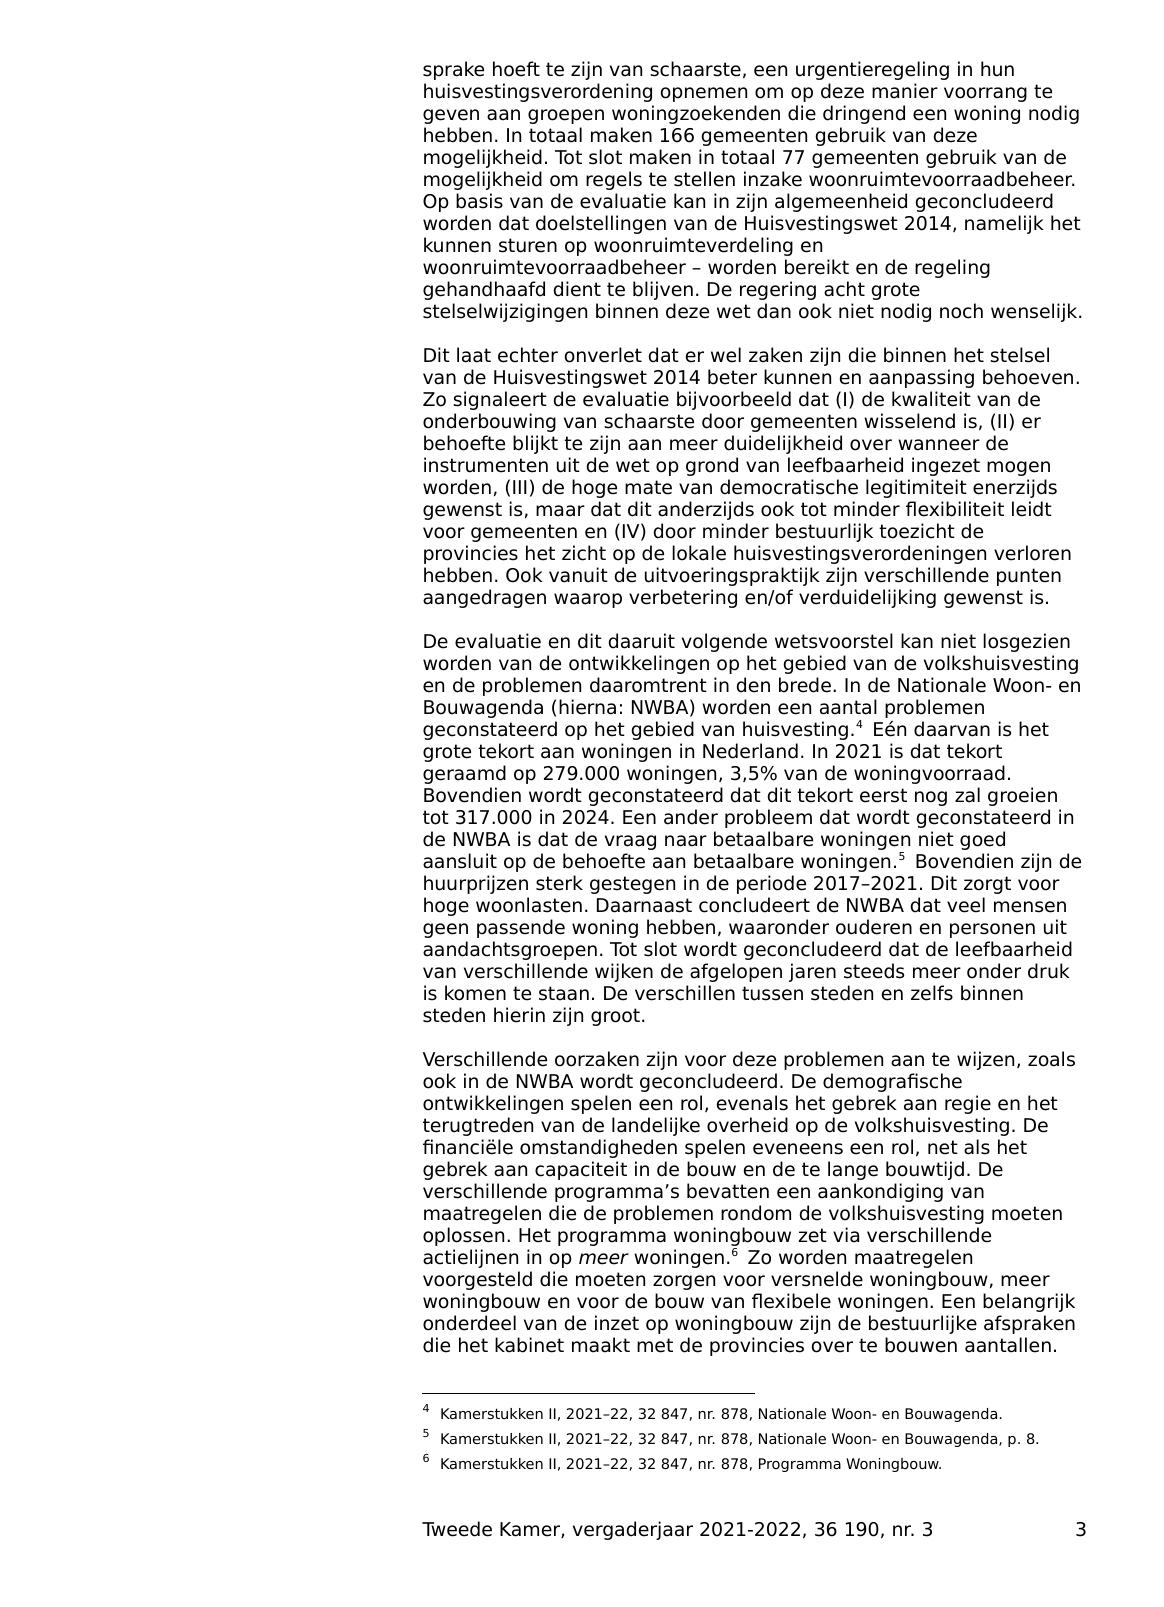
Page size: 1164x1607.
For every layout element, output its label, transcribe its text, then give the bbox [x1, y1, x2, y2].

text Dit laat echter onverlet dat er wel zaken zijn die binnen het stelsel van de Huisvestingswet 2014 beter kunnen en aanpassing behoeven. Zo signaleert de evaluatie bijvoorbeeld dat (I) de kwaliteit van de onderbouwing van schaarste door gemeenten wisselend is, (II) er behoefte blijkt te zijn aan meer duidelijkheid over wanneer de instrumenten uit de wet op grond van leefbaarheid ingezet mogen worden, (III) de hoge mate van democratische legitimiteit enerzijds gewenst is, maar dat dit anderzijds ook tot minder flexibiliteit leidt voor gemeenten en (IV) door minder bestuurlijk toezicht de provincies het zicht op de lokale huisvestingsverordeningen verloren hebben. Ook vanuit de uitvoeringspraktijk zijn verschillende punten aangedragen waarop verbetering en/of verduidelijking gewenst is. [422, 345, 1087, 609]
text De evaluatie en dit daaruit volgende wetsvoorstel kan niet losgezien worden van de ontwikkelingen op het gebied van de volkshuisvesting en de problemen daaromtrent in den brede. In de Nationale Woon- en Bouwagenda (hierna: NWBA) worden een aantal problemen geconstateerd op het gebied van huisvesting. Eén daarvan is het grote tekort aan woningen in Nederland. In 2021 is dat tekort geraamd op 279.000 woningen, 3,5% van de woningvoorraad. Bovendien wordt geconstateerd dat dit tekort eerst nog zal groeien tot 317.000 in 2024. Een ander probleem dat wordt geconstateerd in de NWBA is dat de vraag naar betaalbare woningen niet goed aansluit op de behoefte aan betaalbare woningen. Bovendien zijn de huurprijzen sterk gestegen in de periode 2017–2021. Dit zorgt voor hoge woonlasten. Daarnaast concludeert de NWBA dat veel mensen geen passende woning hebben, waaronder ouderen en personen uit aandachtsgroepen. Tot slot wordt geconcludeerd dat de leefbaarheid van verschillende wijken de afgelopen jaren steeds meer onder druk is komen te staan. De verschillen tussen steden en zelfs binnen steden hierin zijn groot. [422, 631, 1087, 1027]
text Kamerstukken II, 2021–22, 32 847, nr. 878, Nationale Woon- en Bouwagenda, p. 8. [422, 1427, 1087, 1449]
text Kamerstukken II, 2021–22, 32 847, nr. 878, Programma Woningbouw. [422, 1452, 1087, 1474]
text Kamerstukken II, 2021–22, 32 847, nr. 878, Nationale Woon- en Bouwagenda. [422, 1402, 1087, 1424]
text Verschillende oorzaken zijn voor deze problemen aan te wijzen, zoals ook in de NWBA wordt geconcludeerd. De demografische ontwikkelingen spelen een rol, evenals het gebrek aan regie en het terugtreden van de landelijke overheid op de volkshuisvesting. De financiële omstandigheden spelen eveneens een rol, net als het gebrek aan capaciteit in de bouw en de te lange bouwtijd. De verschillende programma’s bevatten een aankondiging van maatregelen die de problemen rondom de volkshuisvesting moeten oplossen. Het programma woningbouw zet via verschillende actielijnen in op meer woningen. Zo worden maatregelen voorgesteld die moeten zorgen voor versnelde woningbouw, meer woningbouw en voor de bouw van flexibele woningen. Een belangrijk onderdeel van de inzet op woningbouw zijn de bestuurlijke afspraken die het kabinet maakt met de provincies over te bouwen aantallen. [422, 1049, 1087, 1356]
text sprake hoeft te zijn van schaarste, een urgentieregeling in hun huisvestingsverordening opnemen om op deze manier voorrang te geven aan groepen woningzoekenden die dringend een woning nodig hebben. In totaal maken 166 gemeenten gebruik van deze mogelijkheid. Tot slot maken in totaal 77 gemeenten gebruik van de mogelijkheid om regels te stellen inzake woonruimtevoorraadbeheer. Op basis van de evaluatie kan in zijn algemeenheid geconcludeerd worden dat doelstellingen van de Huisvestingswet 2014, namelijk het kunnen sturen op woonruimteverdeling en woonruimtevoorraadbeheer – worden bereikt en de regeling gehandhaafd dient te blijven. De regering acht grote stelselwijzigingen binnen deze wet dan ook niet nodig noch wenselijk. [422, 59, 1087, 323]
